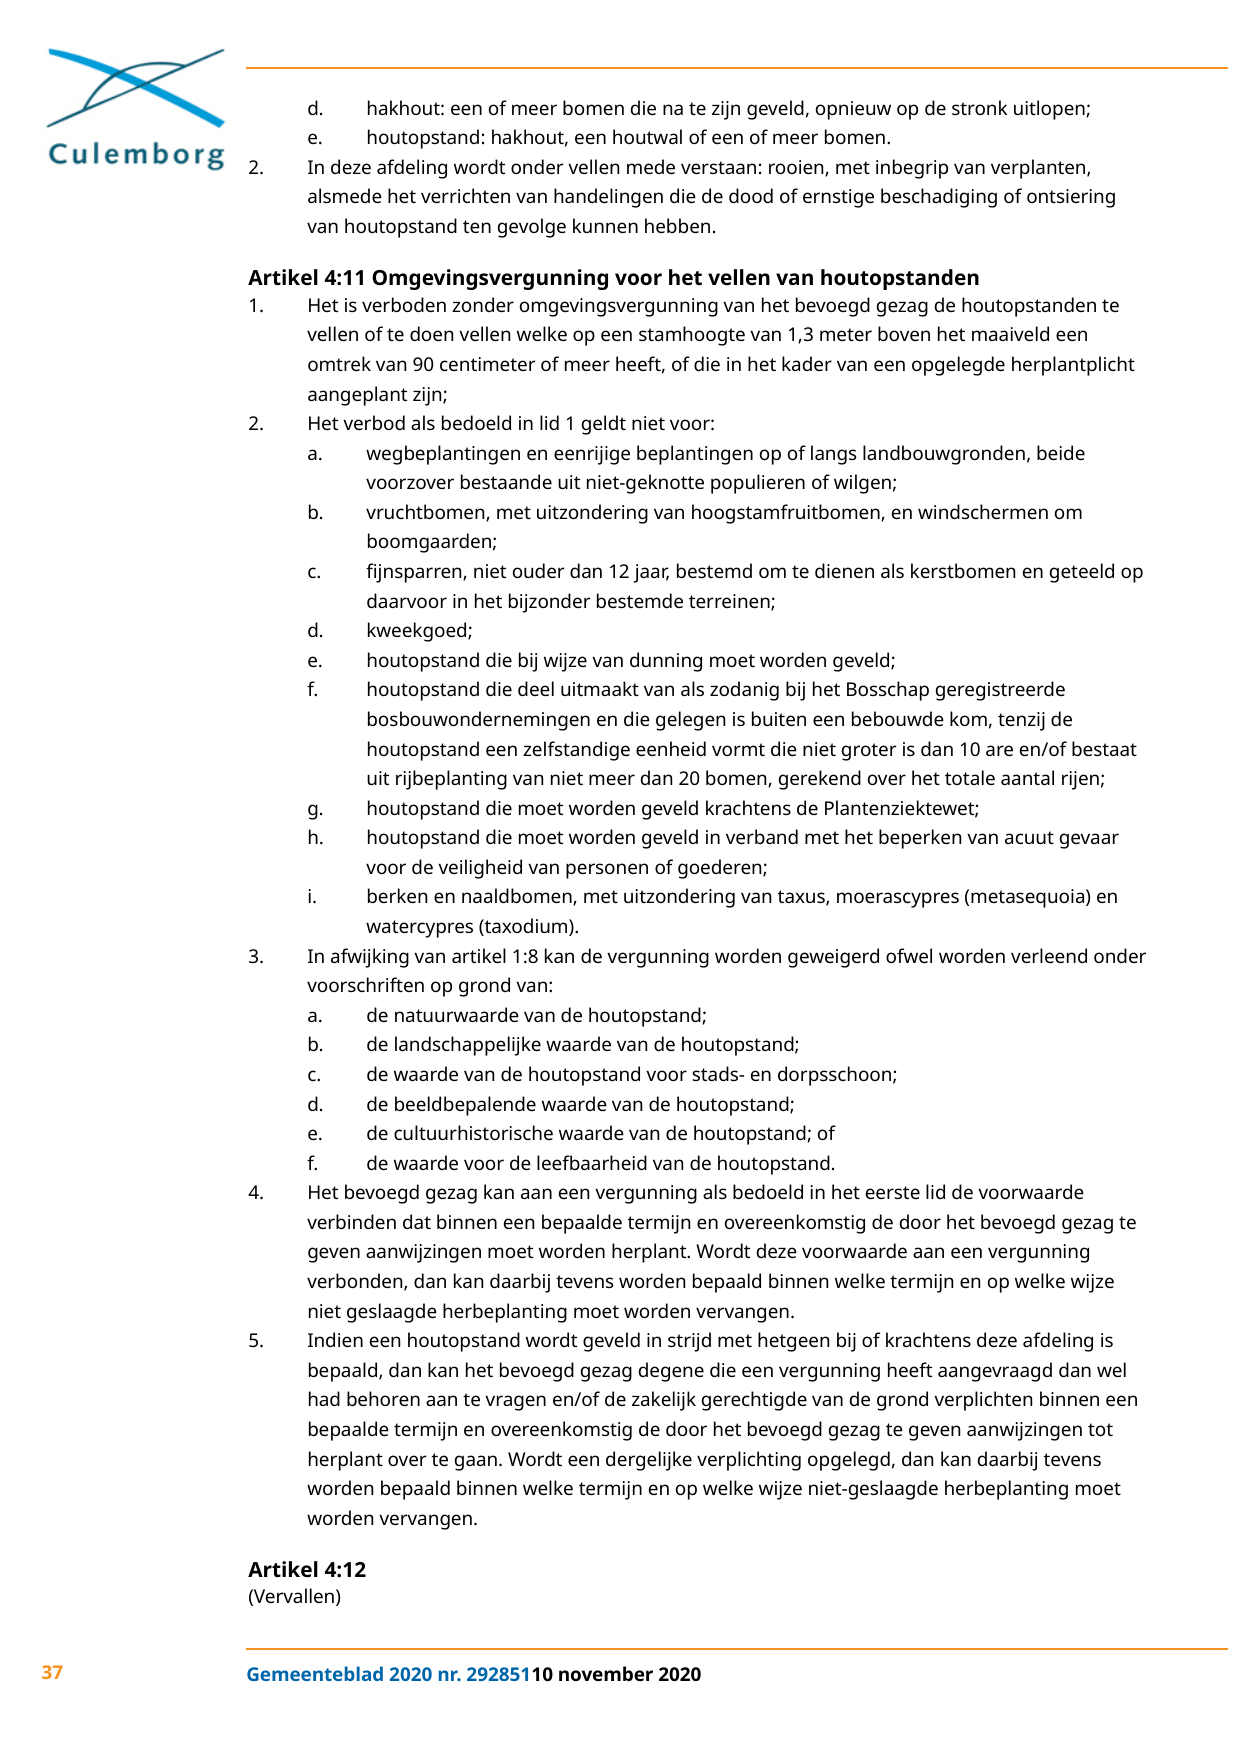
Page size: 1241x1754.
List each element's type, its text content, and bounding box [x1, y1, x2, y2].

list Het is verboden zonder omgevingsvergunning van het bevoegd gezag de houtopstanden te vellen of te doen vellen welke op een stamhoogte van 1,3 meter boven het maaiveld een omtrek van 90 centimeter of meer heeft, of die in het kader van een opgelegde herplantplicht aangeplant zijn; [248, 292, 1152, 406]
text Artikel 4:12 [248, 1555, 1152, 1584]
list de waarde voor de leefbaarheid van de houtopstand. [307, 1150, 1152, 1176]
list Het verbod als bedoeld in lid 1 geldt niet voor: [248, 410, 1152, 436]
list In afwijking van artikel 1:8 kan de vergunning worden geweigerd ofwel worden verleend onder voorschriften op grond van: [248, 943, 1152, 998]
list vruchtbomen, met uitzondering van hoogstamfruitbomen, en windschermen om boomgaarden; [307, 499, 1152, 554]
list houtopstand die moet worden geveld in verband met het beperken van acuut gevaar voor de veiligheid van personen of goederen; [307, 824, 1152, 880]
list de waarde van de houtopstand voor stads- en dorpsschoon; [307, 1061, 1152, 1087]
list houtopstand die deel uitmaakt van als zodanig bij het Bosschap geregistreerde bosbouwondernemingen en die gelegen is buiten een bebouwde kom, tenzij de houtopstand een zelfstandige eenheid vormt die niet groter is dan 10 are en/of bestaat uit rijbeplanting van niet meer dan 20 bomen, gerekend over het totale aantal rijen; [307, 677, 1152, 791]
list de natuurwaarde van de houtopstand; [307, 1002, 1152, 1028]
list Indien een houtopstand wordt geveld in strijd met hetgeen bij of krachtens deze afdeling is bepaald, dan kan het bevoegd gezag degene die een vergunning heeft aangevraagd dan wel had behoren aan te vragen en/of de zakelijk gerechtigde van de grond verplichten binnen een bepaalde termijn en overeenkomstig de door het bevoegd gezag te geven aanwijzingen tot herplant over te gaan. Wordt een dergelijke verplichting opgelegd, dan kan daarbij tevens worden bepaald binnen welke termijn en op welke wijze niet-geslaagde herbeplanting moet worden vervangen. [248, 1327, 1152, 1531]
list fijnsparren, niet ouder dan 12 jaar, bestemd om te dienen als kerstbomen en geteeld op daarvoor in het bijzonder bestemde terreinen; [307, 558, 1152, 613]
list de landschappelijke waarde van de houtopstand; [307, 1032, 1152, 1057]
text (Vervallen) [248, 1584, 1152, 1609]
list houtopstand die bij wijze van dunning moet worden geveld; [307, 647, 1152, 673]
text Artikel 4:11 Omgevingsvergunning voor het vellen van houtopstanden [248, 263, 1152, 292]
list wegbeplantingen en eenrijige beplantingen op of langs landbouwgronden, beide voorzover bestaande uit niet-geknotte populieren of wilgen; [307, 440, 1152, 495]
list houtopstand: hakhout, een houtwal of een of meer bomen. [307, 124, 1152, 150]
list hakhout: een of meer bomen die na te zijn geveld, opnieuw op de stronk uitlopen; [307, 95, 1152, 121]
list houtopstand die moet worden geveld krachtens de Plantenziektewet; [307, 795, 1152, 821]
list de beeldbepalende waarde van de houtopstand; [307, 1091, 1152, 1116]
list kweekgoed; [307, 617, 1152, 643]
list In deze afdeling wordt onder vellen mede verstaan: rooien, met inbegrip van verplanten, alsmede het verrichten van handelingen die de dood of ernstige beschadiging of ontsiering van houtopstand ten gevolge kunnen hebben. [248, 154, 1152, 239]
list de cultuurhistorische waarde van de houtopstand; of [307, 1120, 1152, 1146]
list berken en naaldbomen, met uitzondering van taxus, moerascypres (metasequoia) en watercypres (taxodium). [307, 884, 1152, 939]
picture [41, 47, 231, 172]
list Het bevoegd gezag kan aan een vergunning als bedoeld in het eerste lid de voorwaarde verbinden dat binnen een bepaalde termijn en overeenkomstig de door het bevoegd gezag te geven aanwijzingen moet worden herplant. Wordt deze voorwaarde aan een vergunning verbonden, dan kan daarbij tevens worden bepaald binnen welke termijn en op welke wijze niet geslaagde herbeplanting moet worden vervangen. [248, 1179, 1152, 1323]
